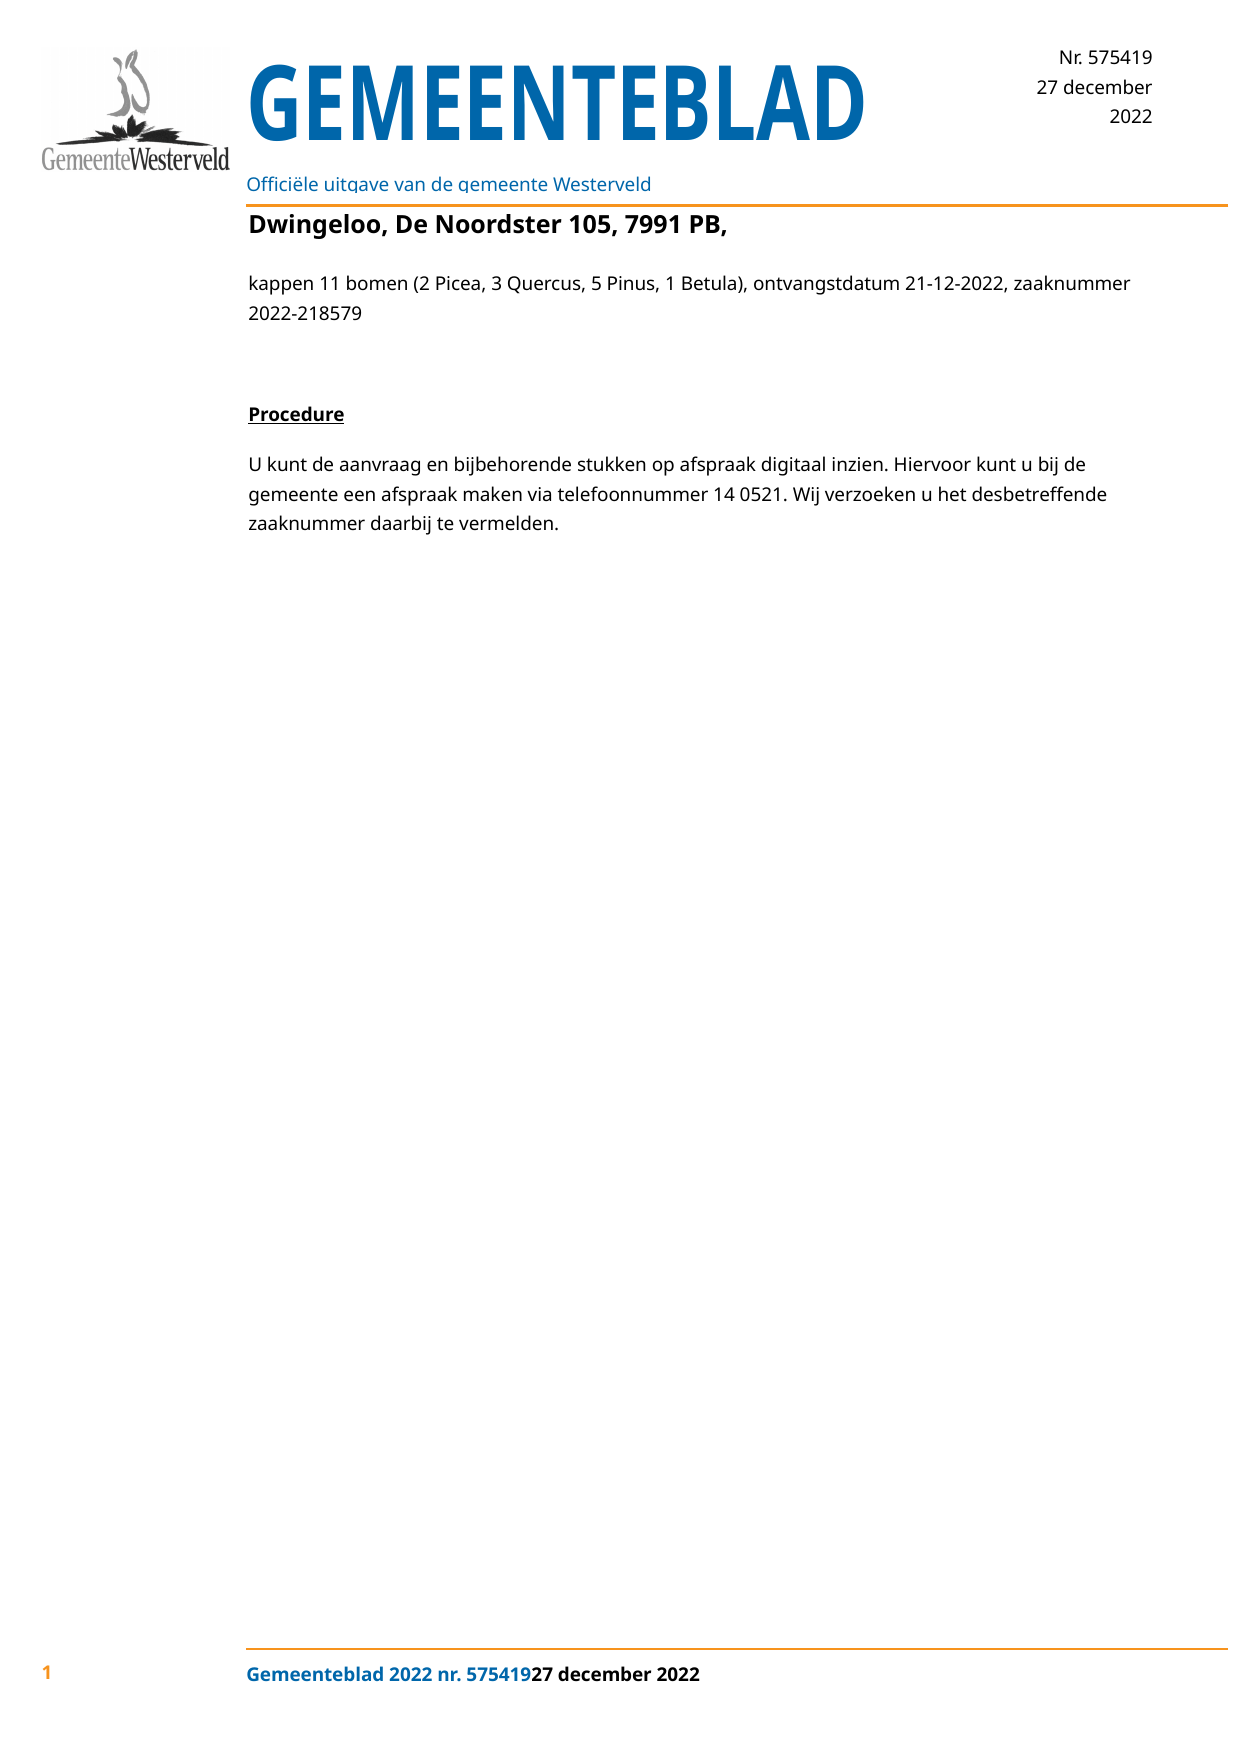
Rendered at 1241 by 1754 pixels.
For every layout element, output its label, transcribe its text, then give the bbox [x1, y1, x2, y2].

text kappen 11 bomen (2 Picea, 3 Quercus, 5 Pinus, 1 Betula), ontvangstdatum 21-12-2022, zaaknummer 2022-218579 [248, 270, 1152, 326]
text U kunt de aanvraag en bijbehorende stukken op afspraak digitaal inzien. Hiervoor kunt u bij de gemeente een afspraak maken via telefoonnummer 14 0521. Wij verzoeken u het desbetreffende zaaknummer daarbij te vermelden. [248, 451, 1152, 536]
picture [41, 47, 231, 172]
text Dwingeloo, De Noordster 105, 7991 PB, [248, 207, 1152, 241]
text Procedure [248, 401, 1152, 426]
